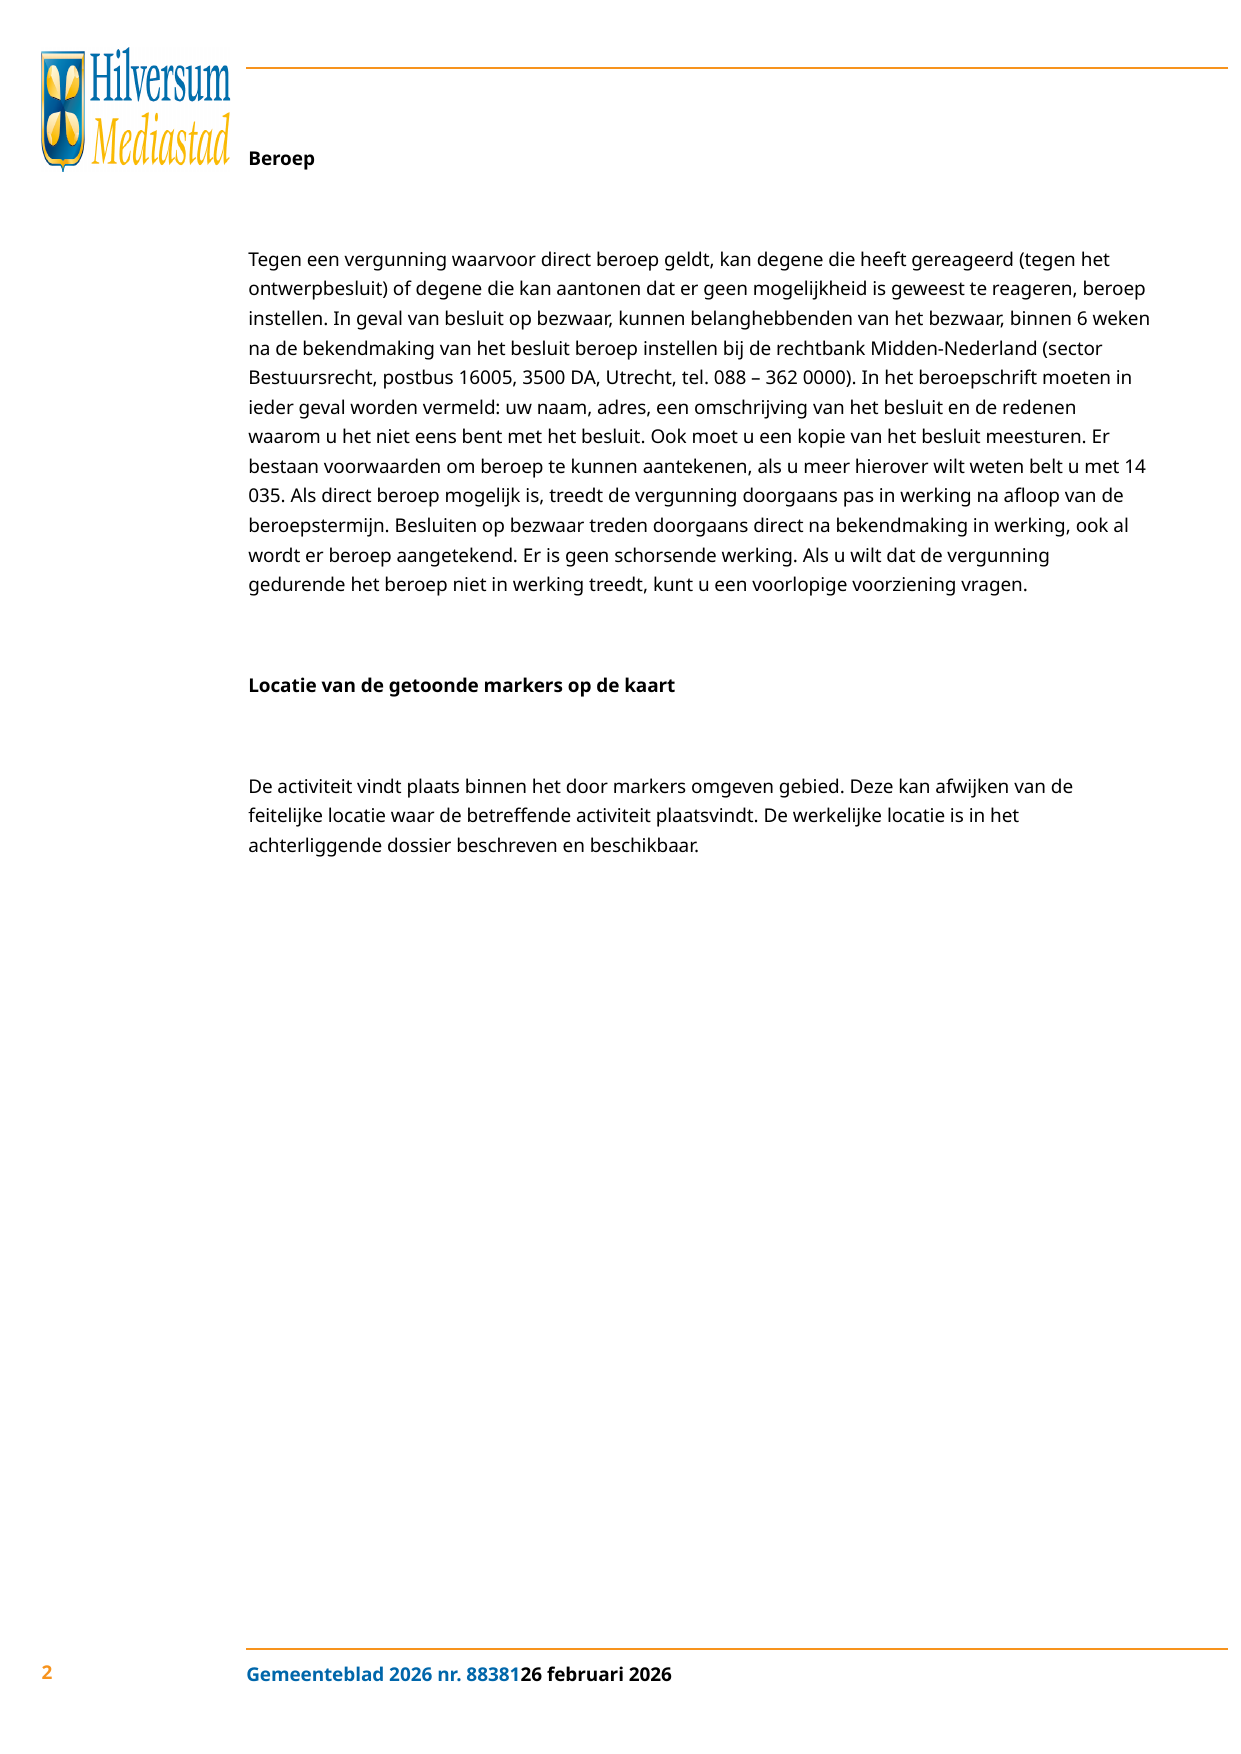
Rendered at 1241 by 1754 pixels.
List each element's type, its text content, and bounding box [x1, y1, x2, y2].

text De activiteit vindt plaats binnen het door markers omgeven gebied. Deze kan afwijken van de feitelijke locatie waar de betreffende activiteit plaatsvindt. De werkelijke locatie is in het achterliggende dossier beschreven en beschikbaar. [248, 773, 1152, 858]
text Tegen een vergunning waarvoor direct beroep geldt, kan degene die heeft gereageerd (tegen het ontwerpbesluit) of degene die kan aantonen dat er geen mogelijkheid is geweest te reageren, beroep instellen. In geval van besluit op bezwaar, kunnen belanghebbenden van het bezwaar, binnen 6 weken na de bekendmaking van het besluit beroep instellen bij de rechtbank Midden-Nederland (sector Bestuursrecht, postbus 16005, 3500 DA, Utrecht, tel. 088 – 362 0000). In het beroepschrift moeten in ieder geval worden vermeld: uw naam, adres, een omschrijving van het besluit en de redenen waarom u het niet eens bent met het besluit. Ook moet u een kopie van het besluit meesturen. Er bestaan voorwaarden om beroep te kunnen aantekenen, als u meer hierover wilt weten belt u met 14 035. Als direct beroep mogelijk is, treedt de vergunning doorgaans pas in werking na afloop van de beroepstermijn. Besluiten op bezwaar treden doorgaans direct na bekendmaking in werking, ook al wordt er beroep aangetekend. Er is geen schorsende werking. Als u wilt dat de vergunning gedurende het beroep niet in werking treedt, kunt u een voorlopige voorziening vragen. [248, 246, 1152, 597]
text Beroep [248, 145, 1152, 171]
picture [41, 47, 231, 172]
text Locatie van de getoonde markers op de kaart [248, 672, 1152, 698]
